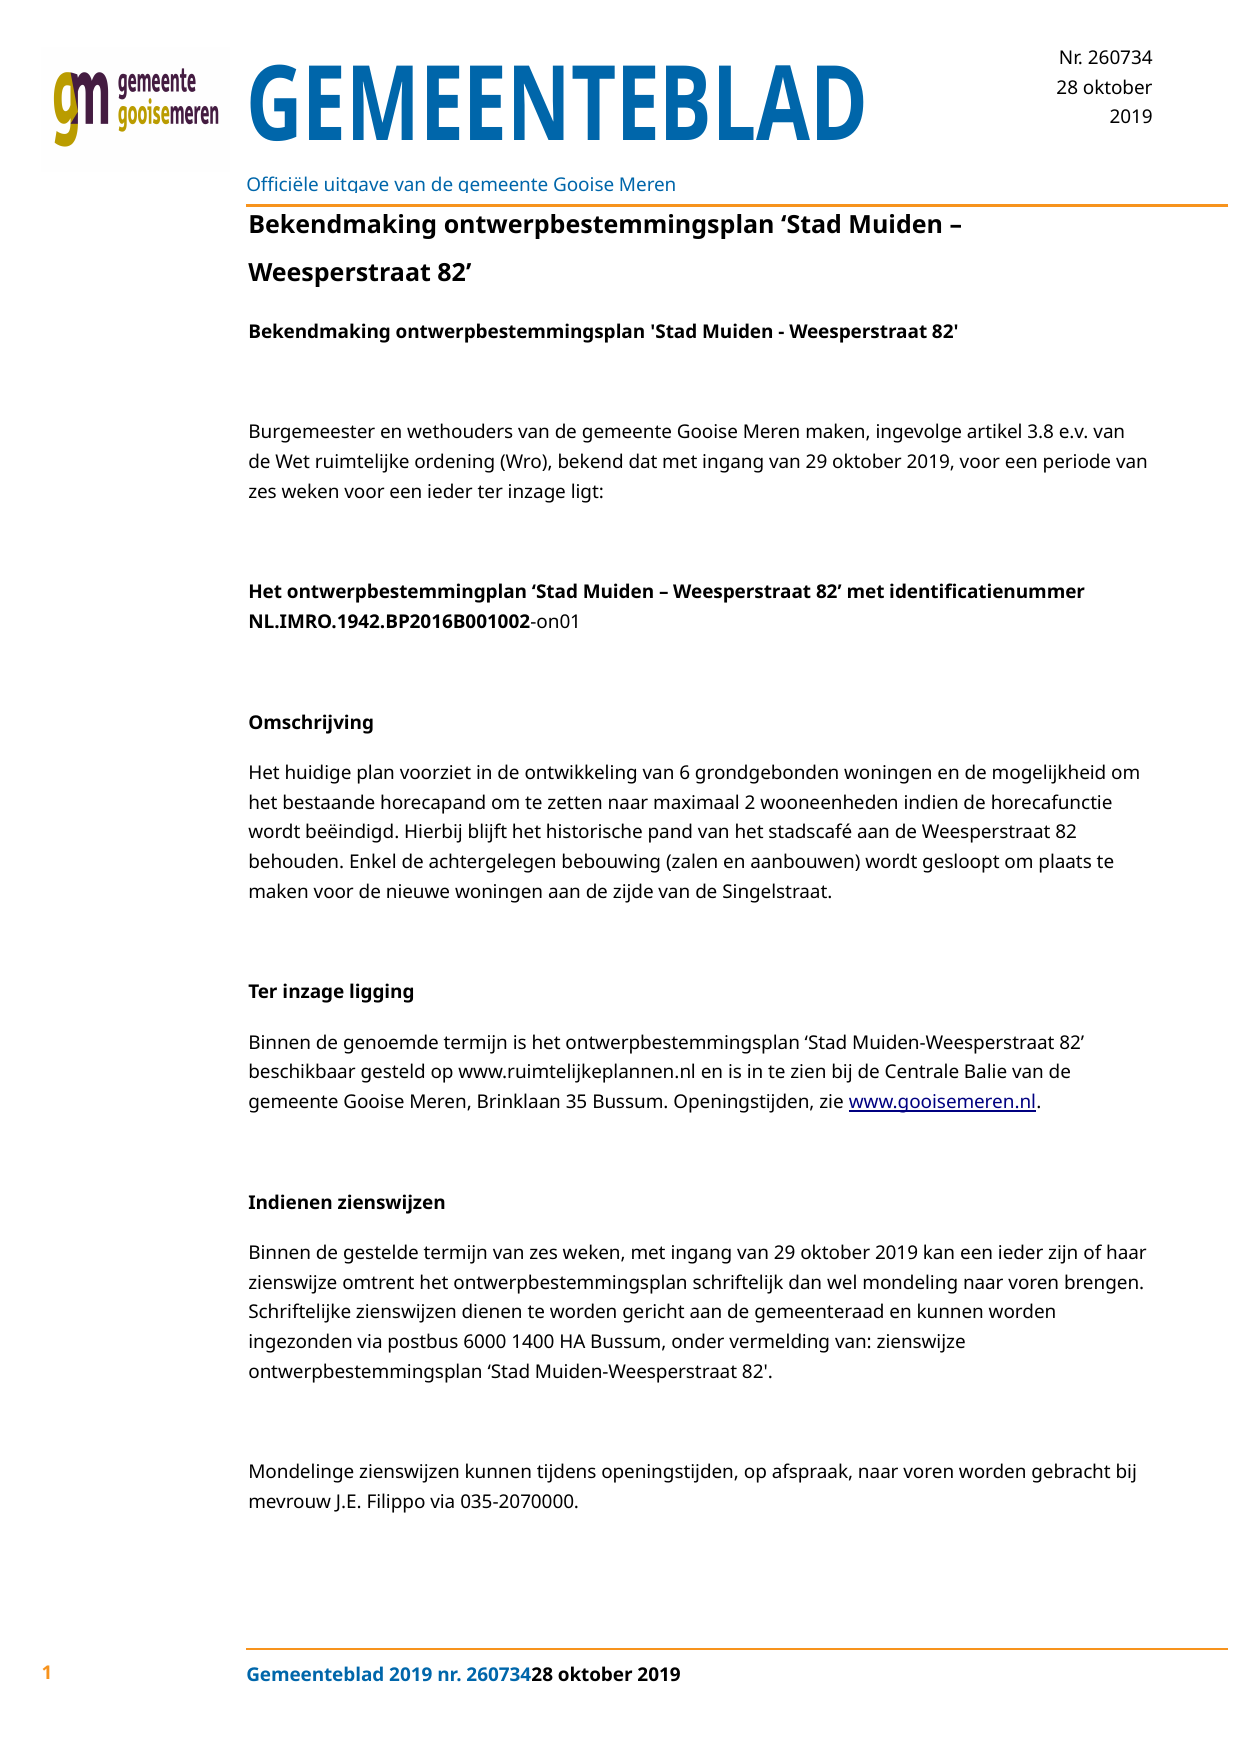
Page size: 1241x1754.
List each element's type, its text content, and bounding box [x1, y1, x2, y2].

text Omschrijving [248, 709, 1152, 735]
text Indienen zienswijzen [248, 1189, 1152, 1215]
text Bekendmaking ontwerpbestemmingsplan 'Stad Muiden - Weesperstraat 82' [248, 318, 1152, 344]
text Ter inzage ligging [248, 979, 1152, 1004]
text Mondelinge zienswijzen kunnen tijdens openingstijden, op afspraak, naar voren worden gebracht bij mevrouw J.E. Filippo via 035-2070000. [248, 1459, 1152, 1514]
text Binnen de genoemde termijn is het ontwerpbestemmingsplan ‘Stad Muiden-Weesperstraat 82’ beschikbaar gesteld op www.ruimtelijkeplannen.nl en is in te zien bij de Centrale Balie van de gemeente Gooise Meren, Brinklaan 35 Bussum. Openingstijden, zie www.gooisemeren.nl. [248, 1029, 1152, 1114]
text Bekendmaking ontwerpbestemmingsplan ‘Stad Muiden – Weesperstraat 82’ [248, 207, 1152, 288]
text Het huidige plan voorziet in de ontwikkeling van 6 grondgebonden woningen en de mogelijkheid om het bestaande horecapand om te zetten naar maximaal 2 wooneenheden indien de horecafunctie wordt beëindigd. Hierbij blijft het historische pand van het stadscafé aan de Weesperstraat 82 behouden. Enkel de achtergelegen bebouwing (zalen en aanbouwen) wordt gesloopt om plaats te maken voor de nieuwe woningen aan de zijde van de Singelstraat. [248, 759, 1152, 904]
text Burgemeester en wethouders van de gemeente Gooise Meren maken, ingevolge artikel 3.8 e.v. van de Wet ruimtelijke ordening (Wro), bekend dat met ingang van 29 oktober 2019, voor een periode van zes weken voor een ieder ter inzage ligt: [248, 419, 1152, 504]
picture [41, 47, 231, 172]
text Binnen de gestelde termijn van zes weken, met ingang van 29 oktober 2019 kan een ieder zijn of haar zienswijze omtrent het ontwerpbestemmingsplan schriftelijk dan wel mondeling naar voren brengen. Schriftelijke zienswijzen dienen te worden gericht aan de gemeenteraad en kunnen worden ingezonden via postbus 6000 1400 HA Bussum, onder vermelding van: zienswijze ontwerpbestemmingsplan ‘Stad Muiden-Weesperstraat 82'. [248, 1239, 1152, 1384]
text Het ontwerpbestemmingplan ‘Stad Muiden – Weesperstraat 82’ met identificatienummer NL.IMRO.1942.BP2016B001002-on01 [248, 579, 1152, 634]
